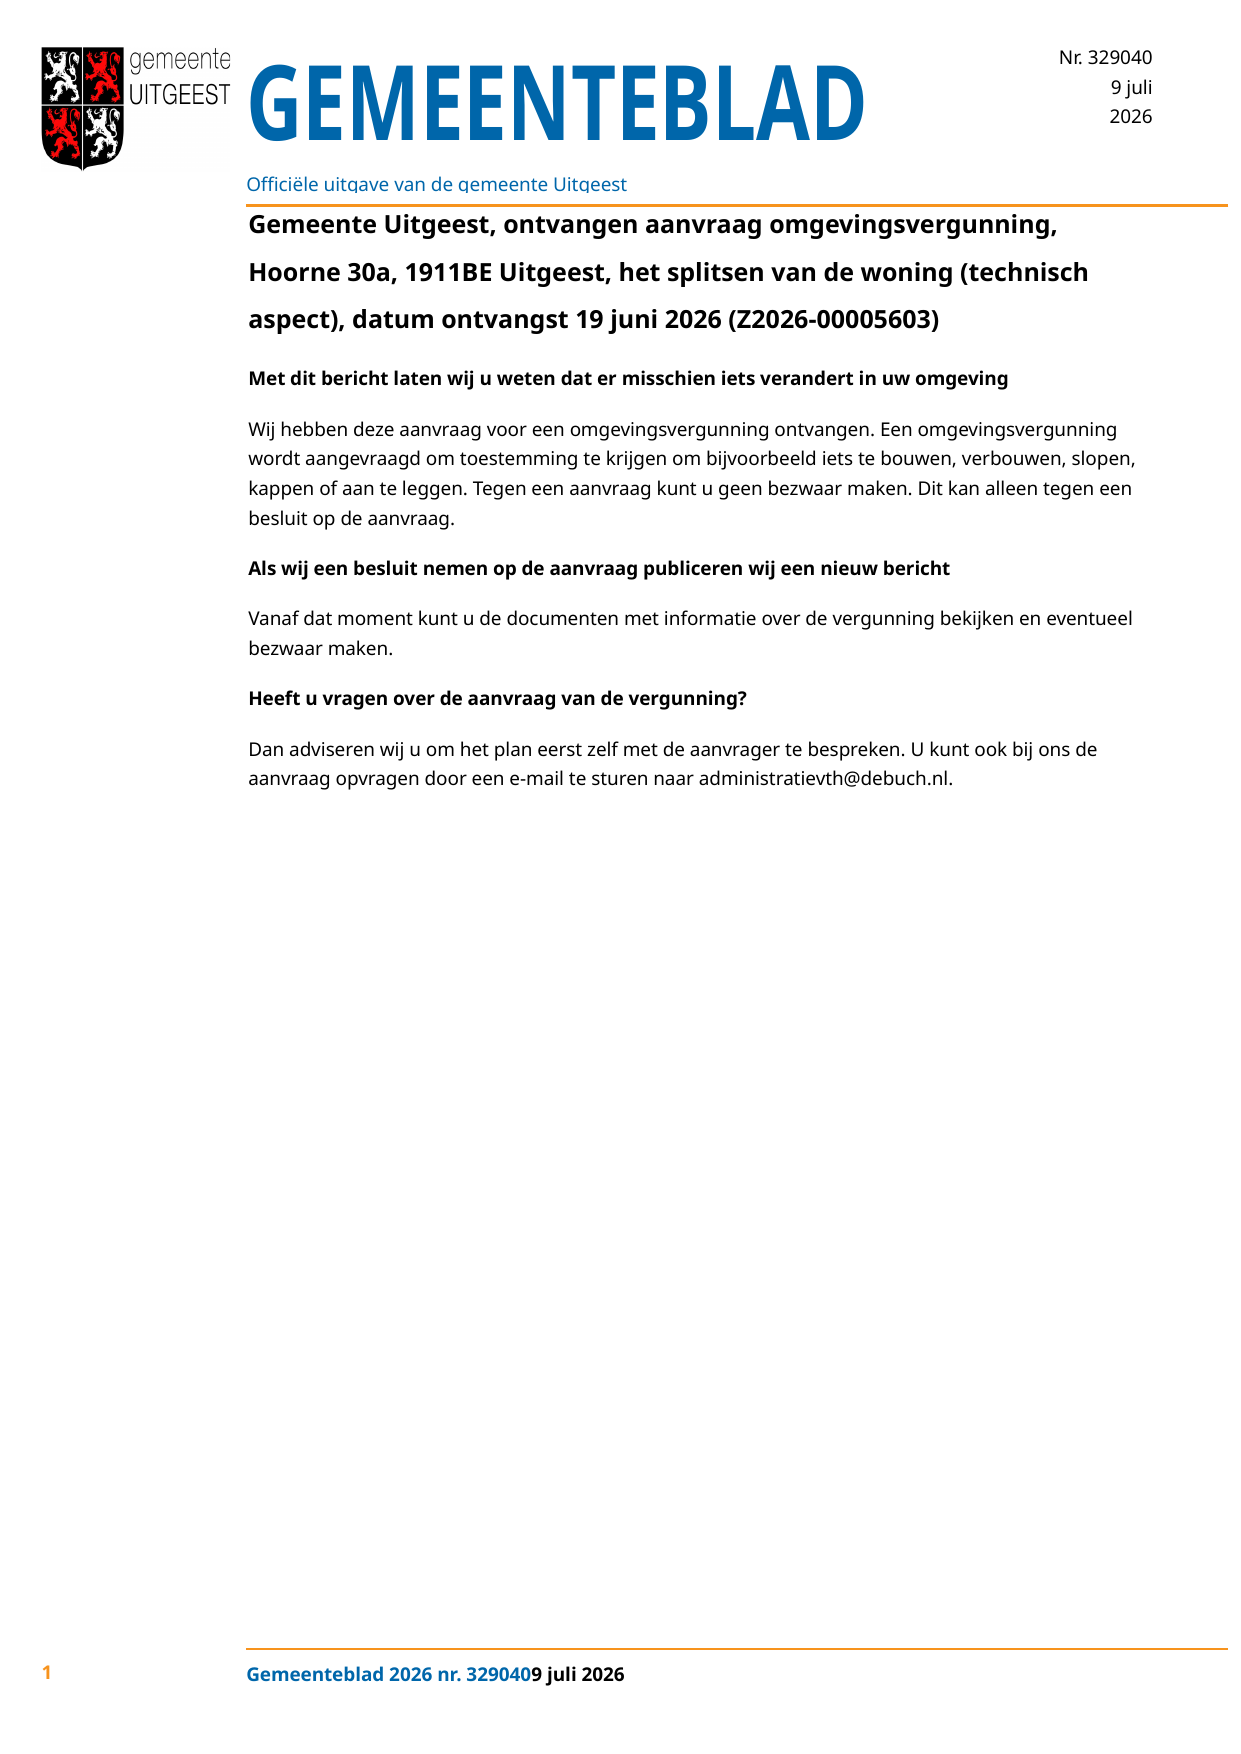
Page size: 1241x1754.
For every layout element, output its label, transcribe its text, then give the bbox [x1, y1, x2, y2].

text Als wij een besluit nemen op de aanvraag publiceren wij een nieuw bericht [248, 555, 1152, 581]
text Wij hebben deze aanvraag voor een omgevingsvergunning ontvangen. Een omgevingsvergunning wordt aangevraagd om toestemming te krijgen om bijvoorbeeld iets te bouwen, verbouwen, slopen, kappen of aan te leggen. Tegen een aanvraag kunt u geen bezwaar maken. Dit kan alleen tegen een besluit op de aanvraag. [248, 416, 1152, 530]
text Met dit bericht laten wij u weten dat er misschien iets verandert in uw omgeving [248, 366, 1152, 391]
picture [41, 47, 231, 172]
text Gemeente Uitgeest, ontvangen aanvraag omgevingsvergunning, Hoorne 30a, 1911BE Uitgeest, het splitsen van de woning (technisch aspect), datum ontvangst 19 juni 2026 (Z2026-00005603) [248, 207, 1152, 336]
text Heeft u vragen over de aanvraag van de vergunning? [248, 686, 1152, 711]
text Dan adviseren wij u om het plan eerst zelf met de aanvrager te bespreken. U kunt ook bij ons de aanvraag opvragen door een e-mail te sturen naar administratievth@debuch.nl. [248, 736, 1152, 791]
text Vanaf dat moment kunt u de documenten met informatie over de vergunning bekijken en eventueel bezwaar maken. [248, 606, 1152, 661]
